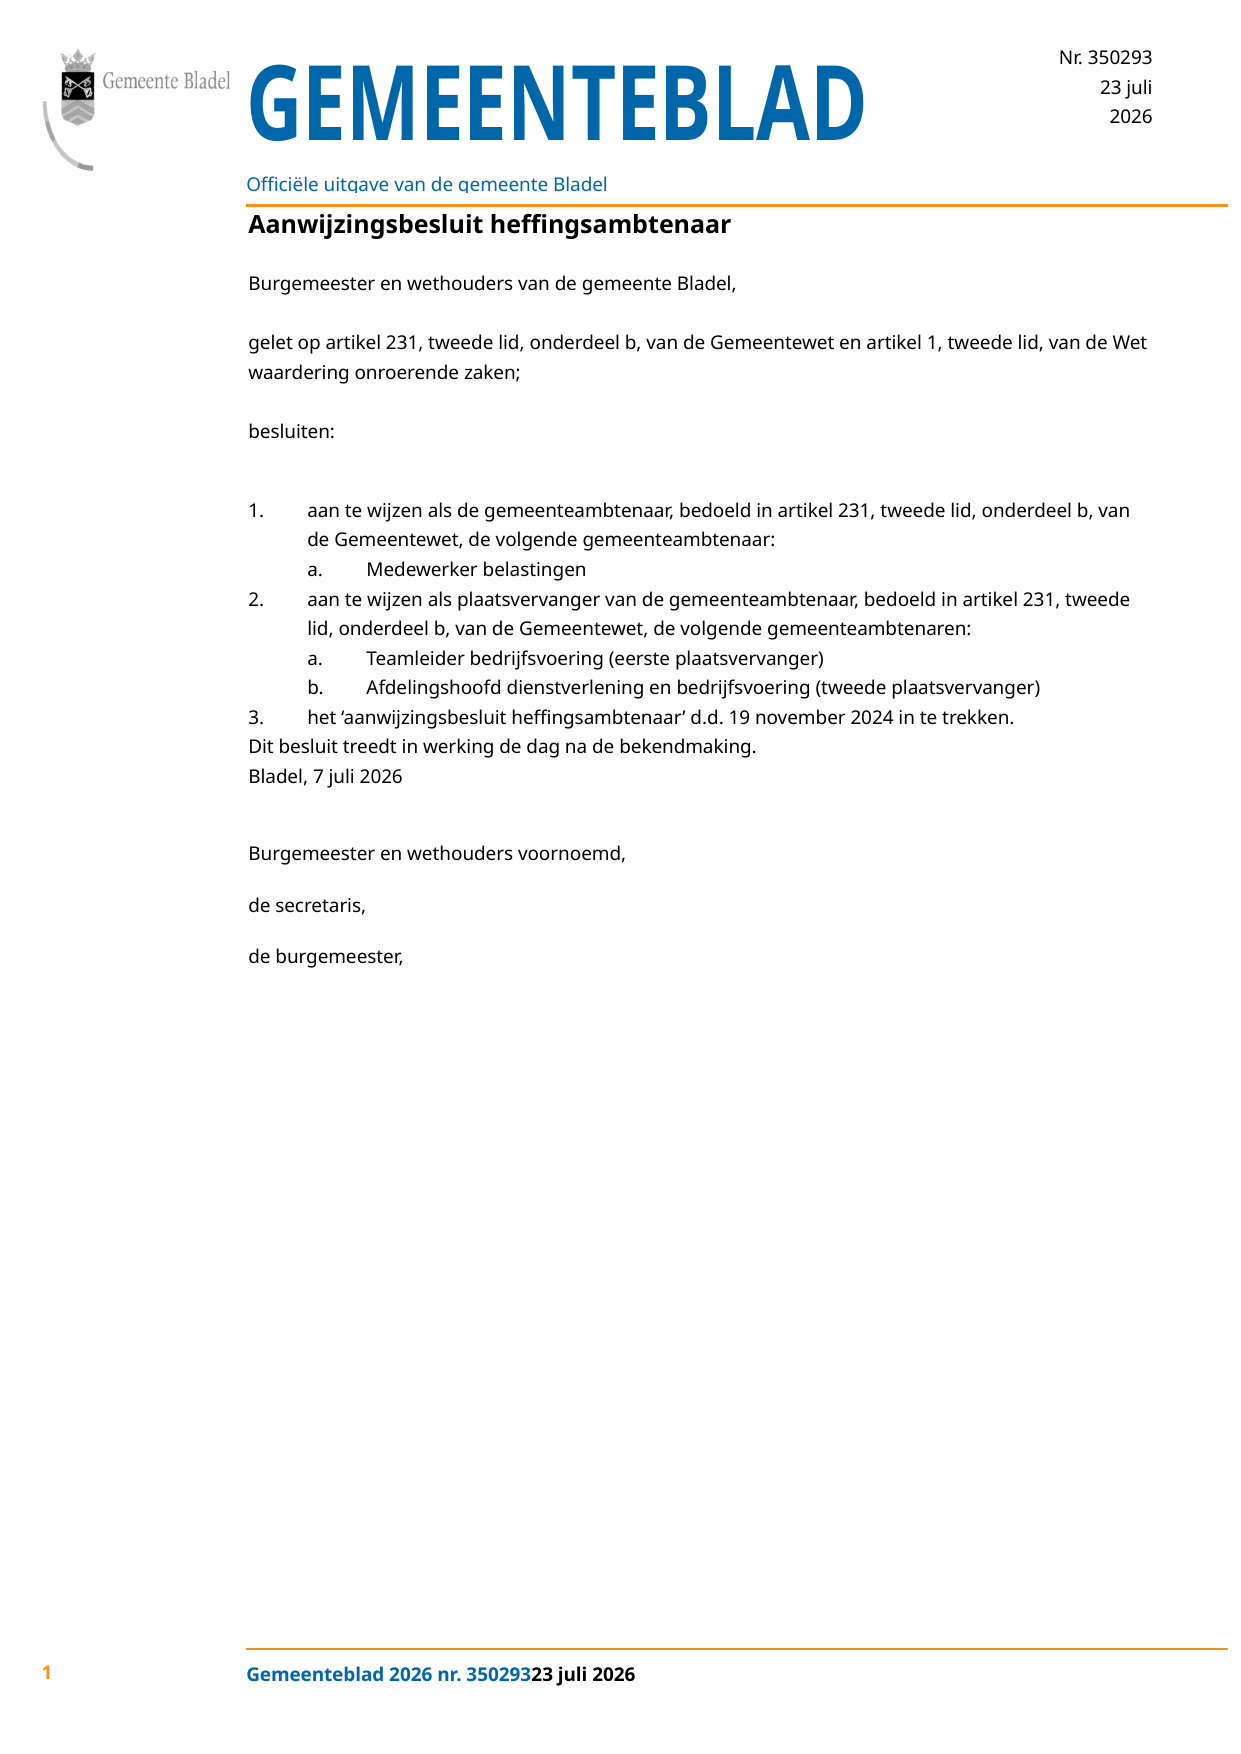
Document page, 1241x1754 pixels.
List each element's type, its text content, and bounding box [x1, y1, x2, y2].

text Aanwijzingsbesluit heffingsambtenaar [248, 207, 1152, 241]
text gelet op artikel 231, tweede lid, onderdeel b, van de Gemeentewet en artikel 1, tweede lid, van de Wet waardering onroerende zaken; [248, 329, 1152, 385]
list het ‘aanwijzingsbesluit heffingsambtenaar’ d.d. 19 november 2024 in te trekken. [248, 704, 1152, 730]
list Teamleider bedrijfsvoering (eerste plaatsvervanger) [307, 645, 1152, 671]
list aan te wijzen als plaatsvervanger van de gemeenteambtenaar, bedoeld in artikel 231, tweede lid, onderdeel b, van de Gemeentewet, de volgende gemeenteambtenaren: [248, 586, 1152, 641]
text de secretaris, [248, 892, 1152, 918]
list Afdelingshoofd dienstverlening en bedrijfsvoering (tweede plaatsvervanger) [307, 674, 1152, 700]
text Burgemeester en wethouders voornoemd, [248, 841, 1152, 866]
list Medewerker belastingen [307, 556, 1152, 582]
text Burgemeester en wethouders van de gemeente Bladel, [248, 270, 1152, 296]
text besluiten: [248, 418, 1152, 444]
picture [41, 47, 231, 172]
text Bladel, 7 juli 2026 [248, 763, 1152, 789]
text Dit besluit treedt in werking de dag na de bekendmaking. [248, 734, 1152, 759]
list aan te wijzen als de gemeenteambtenaar, bedoeld in artikel 231, tweede lid, onderdeel b, van de Gemeentewet, de volgende gemeenteambtenaar: [248, 497, 1152, 552]
text de burgemeester, [248, 943, 1152, 969]
